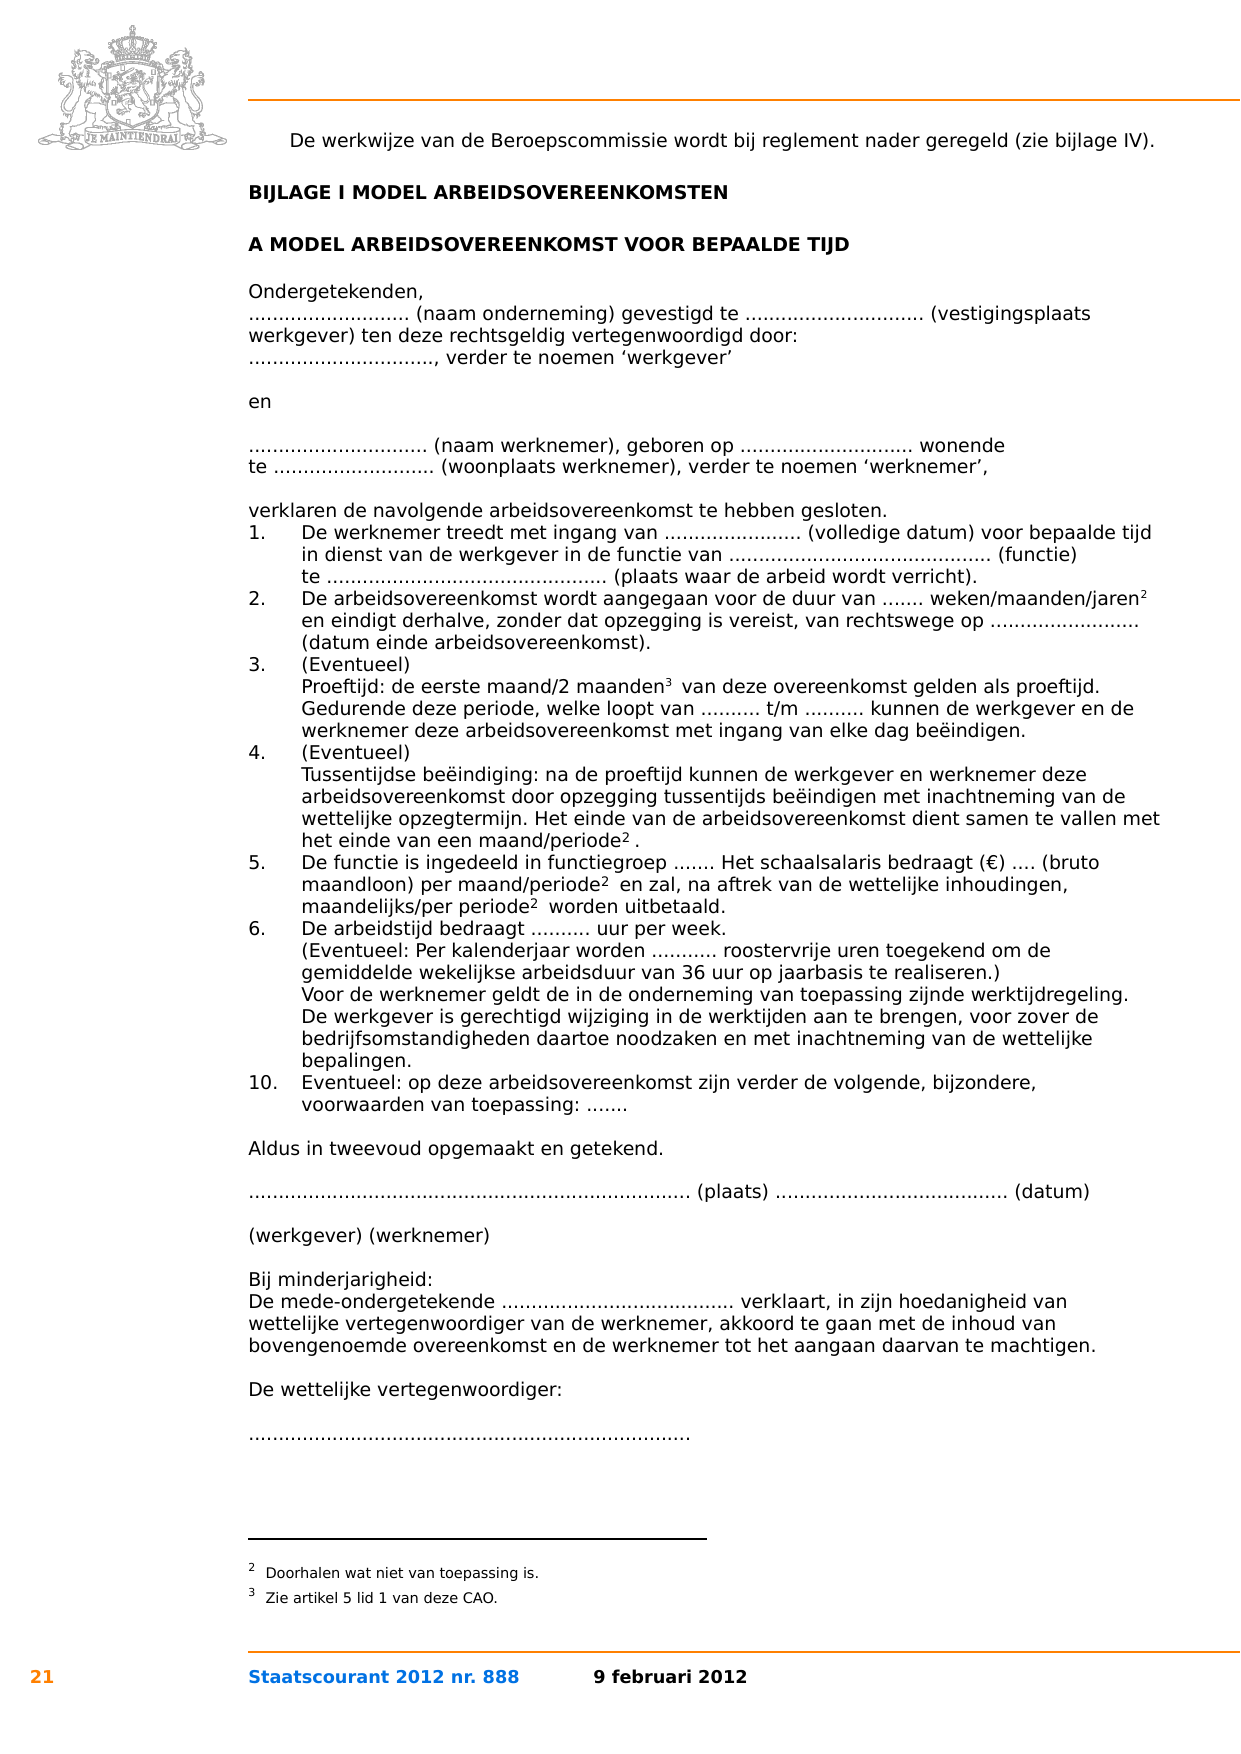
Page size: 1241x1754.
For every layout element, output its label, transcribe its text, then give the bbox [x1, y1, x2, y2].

text De werkwijze van de Beroepscommissie wordt bij reglement nader geregeld (zie bijlage IV). [289, 130, 1163, 152]
text Doorhalen wat niet van toepassing is. [248, 1561, 1163, 1583]
subtitle BIJLAGE I MODEL ARBEIDSOVEREENKOMSTEN [248, 182, 1163, 204]
subtitle A MODEL ARBEIDSOVEREENKOMST VOOR BEPAALDE TIJD [248, 234, 1163, 256]
text verklaren de navolgende arbeidsovereenkomst te hebben gesloten. [248, 500, 1163, 522]
text 2. De arbeidsovereenkomst wordt aangegaan voor de duur van ....... weken/maanden/jaren en eindigt derhalve, zonder dat opzegging is vereist, van rechtswege op ......................... (datum einde arbeidsovereenkomst). [248, 588, 1163, 654]
text 4. (Eventueel) [248, 742, 1163, 764]
text 10. Eventueel: op deze arbeidsovereenkomst zijn verder de volgende, bijzondere, voorwaarden van toepassing: ....... [248, 1072, 1163, 1116]
text .......................................................................... [248, 1423, 1163, 1445]
text 6. De arbeidstijd bedraagt .......... uur per week. [248, 918, 1163, 940]
text Proeftijd: de eerste maand/2 maanden van deze overeenkomst gelden als proeftijd. Gedurende deze periode, welke loopt van .......... t/m .......... kunnen de werkgever en de werknemer deze arbeidsovereenkomst met ingang van elke dag beëindigen. [301, 676, 1163, 742]
text ..............................., verder te noemen ‘werkgever’ [248, 347, 1163, 369]
text 1. De werknemer treedt met ingang van ....................... (volledige datum) voor bepaalde tijd in dienst van de werkgever in de functie van ............................................ (functie) te ............................................... (plaats waar de arbeid wordt verricht). [248, 522, 1163, 588]
text ........................... (naam onderneming) gevestigd te .............................. (vestigingsplaats werkgever) ten deze rechtsgeldig vertegenwoordigd door: [248, 303, 1163, 347]
text (werkgever) (werknemer) [248, 1225, 1163, 1247]
text 5. De functie is ingedeeld in functiegroep ....... Het schaalsalaris bedraagt (€) .... (bruto maandloon) per maand/periode2 en zal, na aftrek van de wettelijke inhoudingen, maandelijks/per periode2 worden uitbetaald. [248, 852, 1163, 918]
text .............................. (naam werknemer), geboren op ............................. wonende te ........................... (woonplaats werknemer), verder te noemen ‘werknemer’, [248, 434, 1163, 478]
text .......................................................................... (plaats) ....................................... (datum) [248, 1181, 1163, 1203]
text De werkgever is gerechtigd wijziging in de werktijden aan te brengen, voor zover de bedrijfsomstandigheden daartoe noodzaken en met inachtneming van de wettelijke bepalingen. [301, 1006, 1163, 1072]
text Tussentijdse beëindiging: na de proeftijd kunnen de werkgever en werknemer deze arbeidsovereenkomst door opzegging tussentijds beëindigen met inachtneming van de wettelijke opzegtermijn. Het einde van de arbeidsovereenkomst dient samen te vallen met het einde van een maand/periode2. [301, 764, 1163, 852]
text Voor de werknemer geldt de in de onderneming van toepassing zijnde werktijdregeling. [301, 984, 1163, 1006]
picture [38, 25, 227, 150]
text Ondergetekenden, [248, 281, 1163, 303]
text (Eventueel: Per kalenderjaar worden ........... roostervrije uren toegekend om de gemiddelde wekelijkse arbeidsduur van 36 uur op jaarbasis te realiseren.) [301, 940, 1163, 984]
text Zie artikel 5 lid 1 van deze CAO. [248, 1586, 1163, 1608]
text De wettelijke vertegenwoordiger: [248, 1379, 1163, 1401]
text en [248, 391, 1163, 413]
text Aldus in tweevoud opgemaakt en getekend. [248, 1138, 1163, 1159]
text De mede-ondergetekende ....................................... verklaart, in zijn hoedanigheid van wettelijke vertegenwoordiger van de werknemer, akkoord te gaan met de inhoud van bovengenoemde overeenkomst en de werknemer tot het aangaan daarvan te machtigen. [248, 1291, 1163, 1357]
text Bij minderjarigheid: [248, 1269, 1163, 1291]
text 3. (Eventueel) [248, 654, 1163, 676]
